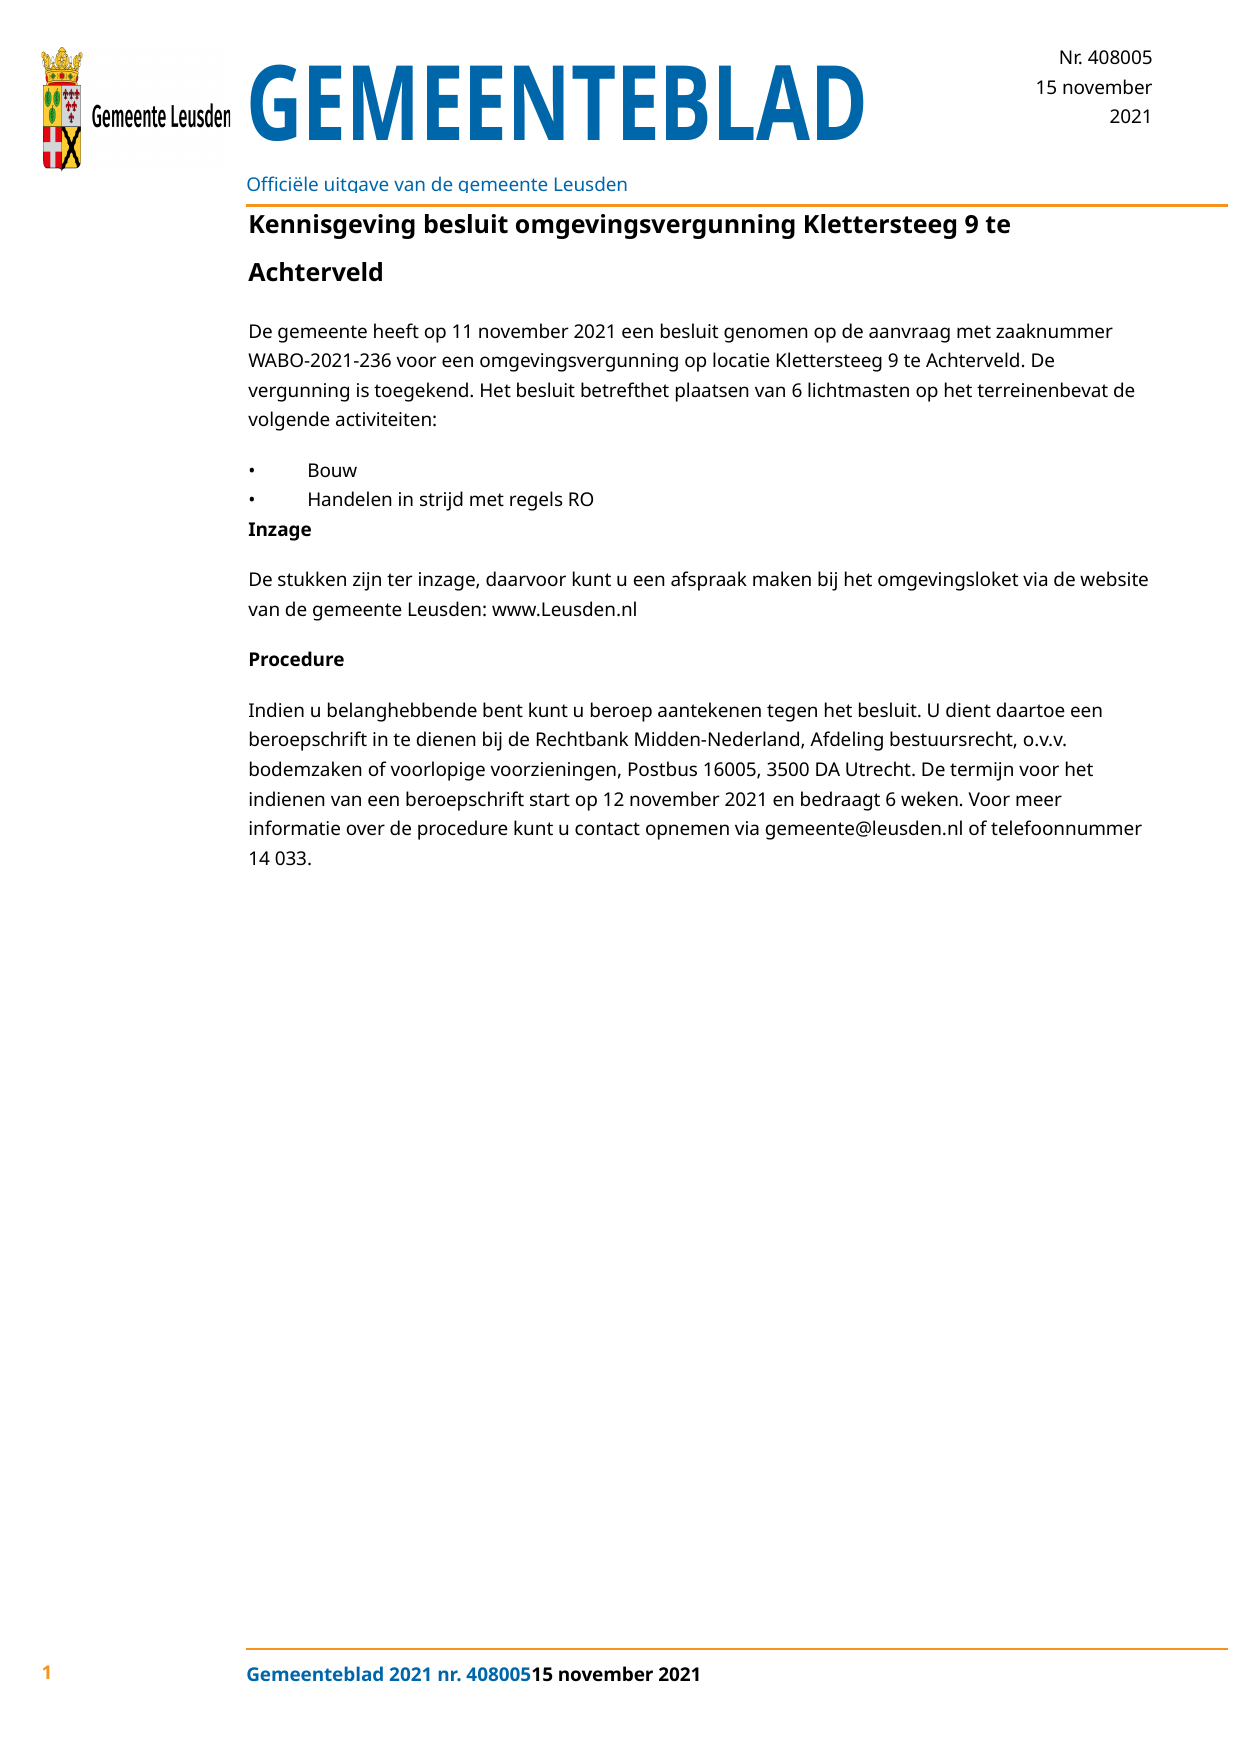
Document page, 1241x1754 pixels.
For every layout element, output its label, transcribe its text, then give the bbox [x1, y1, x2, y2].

text De stukken zijn ter inzage, daarvoor kunt u een afspraak maken bij het omgevingsloket via de website van de gemeente Leusden: www.Leusden.nl [248, 567, 1152, 622]
text Indien u belanghebbende bent kunt u beroep aantekenen tegen het besluit. U dient daartoe een beroepschrift in te dienen bij de Rechtbank Midden-Nederland, Afdeling bestuursrecht, o.v.v. bodemzaken of voorlopige voorzieningen, Postbus 16005, 3500 DA Utrecht. De termijn voor het indienen van een beroepschrift start op 12 november 2021 en bedraagt 6 weken. Voor meer informatie over de procedure kunt u contact opnemen via gemeente@leusden.nl of telefoonnummer 14 033. [248, 697, 1152, 871]
text De gemeente heeft op 11 november 2021 een besluit genomen op de aanvraag met zaaknummer WABO-2021-236 voor een omgevingsvergunning op locatie Klettersteeg 9 te Achterveld. De vergunning is toegekend. Het besluit betrefthet plaatsen van 6 lichtmasten op het terreinenbevat de volgende activiteiten: [248, 318, 1152, 432]
text Procedure [248, 647, 1152, 672]
text Kennisgeving besluit omgevingsvergunning Klettersteeg 9 te Achterveld [248, 207, 1152, 288]
picture [41, 47, 231, 172]
text Inzage [248, 516, 1152, 542]
list Handelen in strijd met regels RO [248, 487, 1152, 512]
list Bouw [248, 457, 1152, 483]
